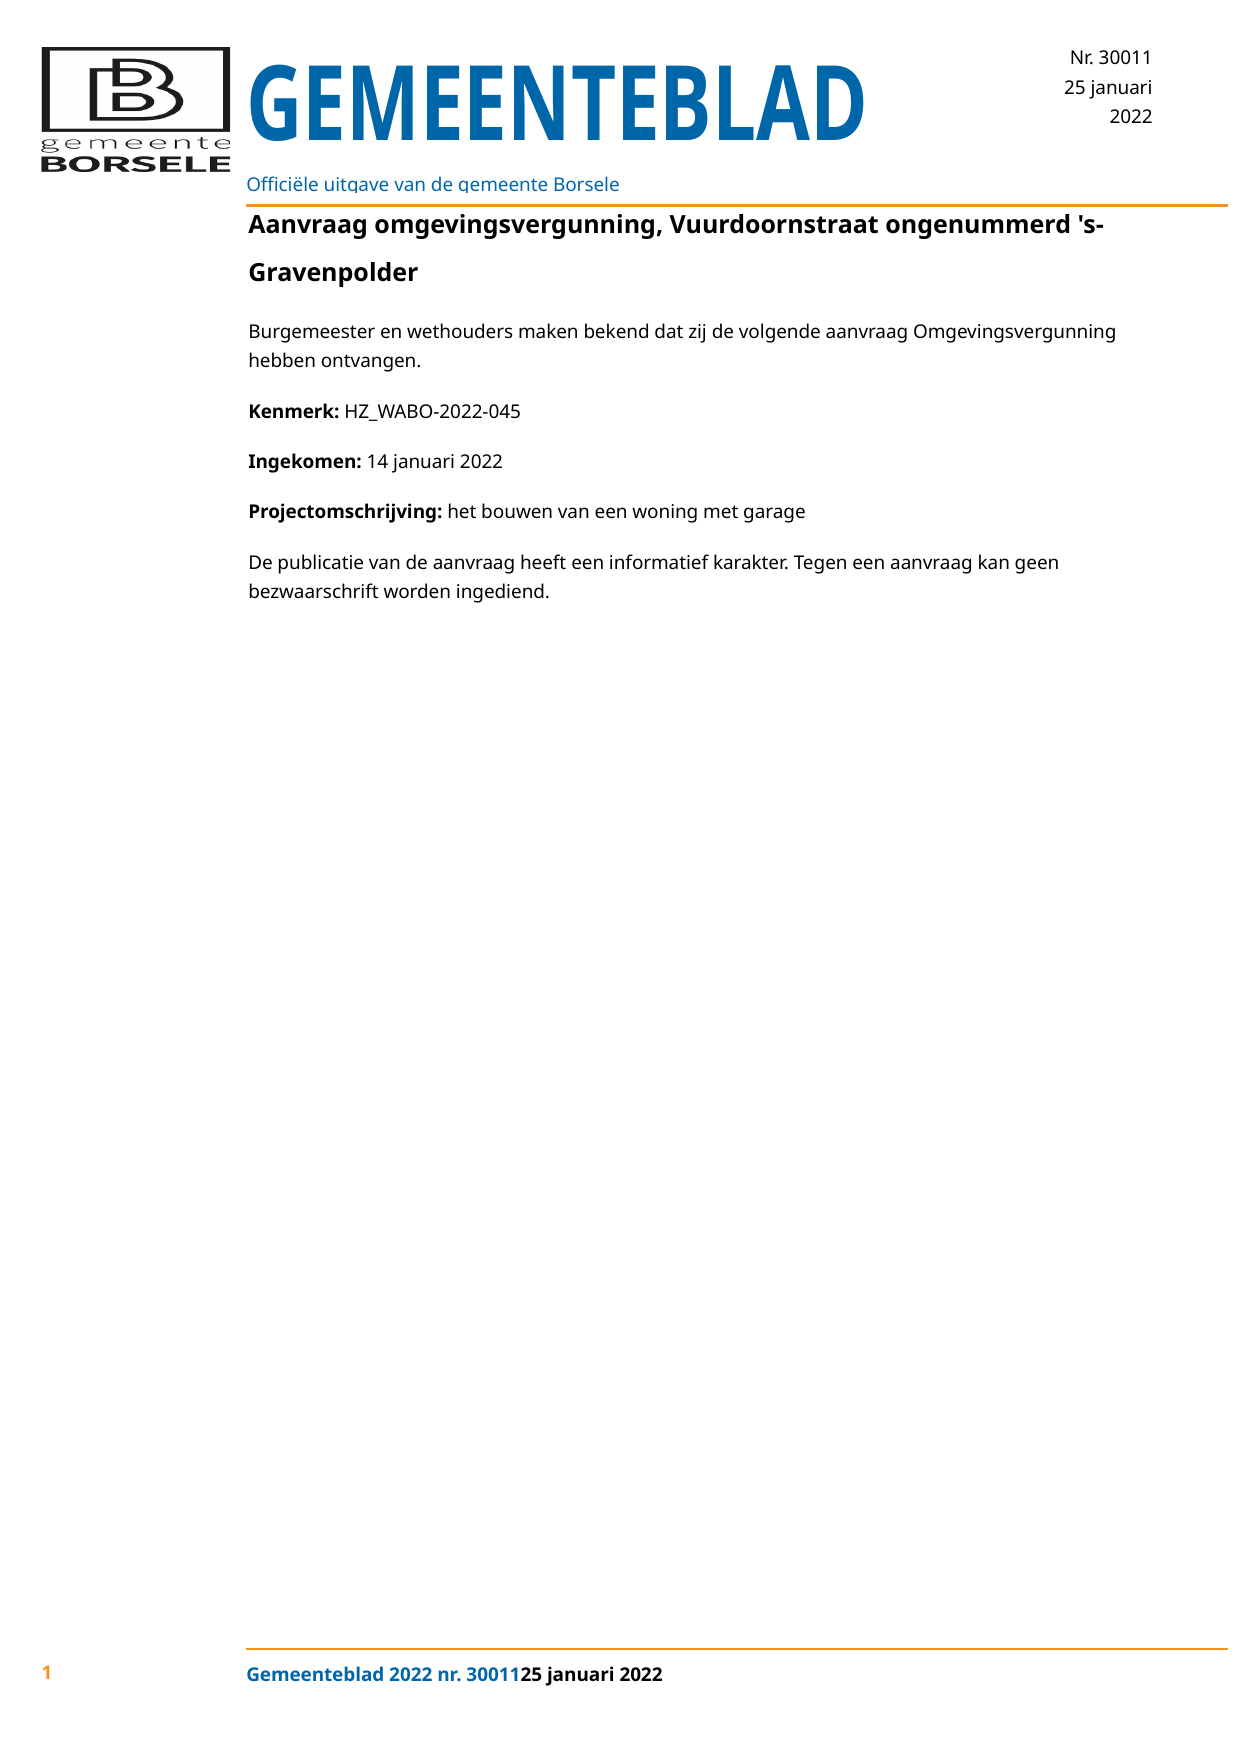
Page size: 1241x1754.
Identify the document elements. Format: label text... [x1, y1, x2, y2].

text De publicatie van de aanvraag heeft een informatief karakter. Tegen een aanvraag kan geen bezwaarschrift worden ingediend. [248, 549, 1152, 604]
text Projectomschrijving: het bouwen van een woning met garage [248, 499, 1152, 524]
text Burgemeester en wethouders maken bekend dat zij de volgende aanvraag Omgevingsvergunning hebben ontvangen. [248, 318, 1152, 373]
picture [41, 47, 231, 172]
text Aanvraag omgevingsvergunning, Vuurdoornstraat ongenummerd 's-Gravenpolder [248, 207, 1152, 288]
text Kenmerk: HZ_WABO-2022-045 [248, 398, 1152, 424]
text Ingekomen: 14 januari 2022 [248, 448, 1152, 474]
